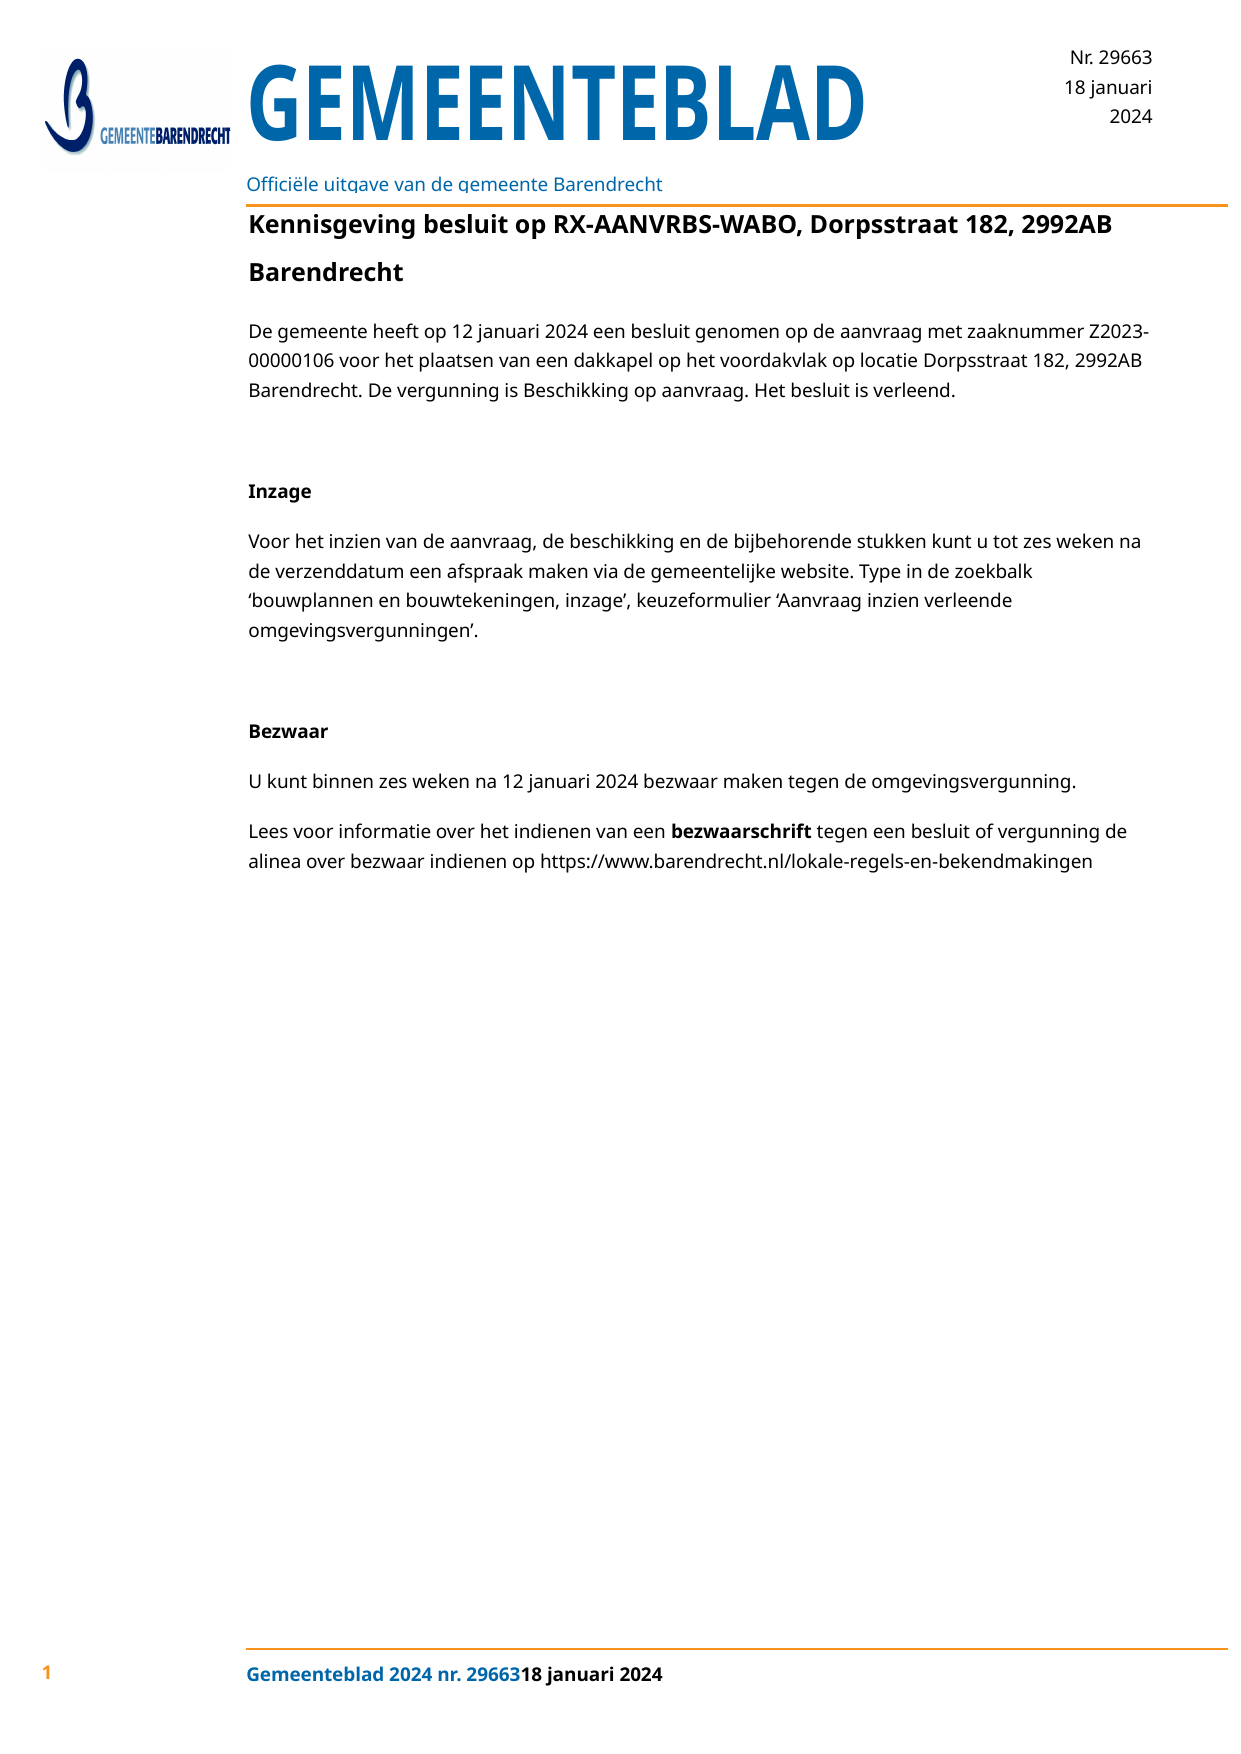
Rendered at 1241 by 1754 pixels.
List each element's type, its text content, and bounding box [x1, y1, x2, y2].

text Kennisgeving besluit op RX-AANVRBS-WABO, Dorpsstraat 182, 2992AB Barendrecht [248, 207, 1152, 288]
text Voor het inzien van de aanvraag, de beschikking en de bijbehorende stukken kunt u tot zes weken na de verzenddatum een afspraak maken via de gemeentelijke website. Type in de zoekbalk ‘bouwplannen en bouwtekeningen, inzage’, keuzeformulier ‘Aanvraag inzien verleende omgevingsvergunningen’. [248, 528, 1152, 643]
picture [41, 47, 231, 172]
text De gemeente heeft op 12 januari 2024 een besluit genomen op de aanvraag met zaaknummer Z2023-00000106 voor het plaatsen van een dakkapel op het voordakvlak op locatie Dorpsstraat 182, 2992AB Barendrecht. De vergunning is Beschikking op aanvraag. Het besluit is verleend. [248, 318, 1152, 403]
text Lees voor informatie over het indienen van een bezwaarschrift tegen een besluit of vergunning de alinea over bezwaar indienen op https://www.barendrecht.nl/lokale-regels-en-bekendmakingen [248, 819, 1152, 874]
text Inzage [248, 478, 1152, 504]
text U kunt binnen zes weken na 12 januari 2024 bezwaar maken tegen de omgevingsvergunning. [248, 768, 1152, 794]
text Bezwaar [248, 718, 1152, 744]
